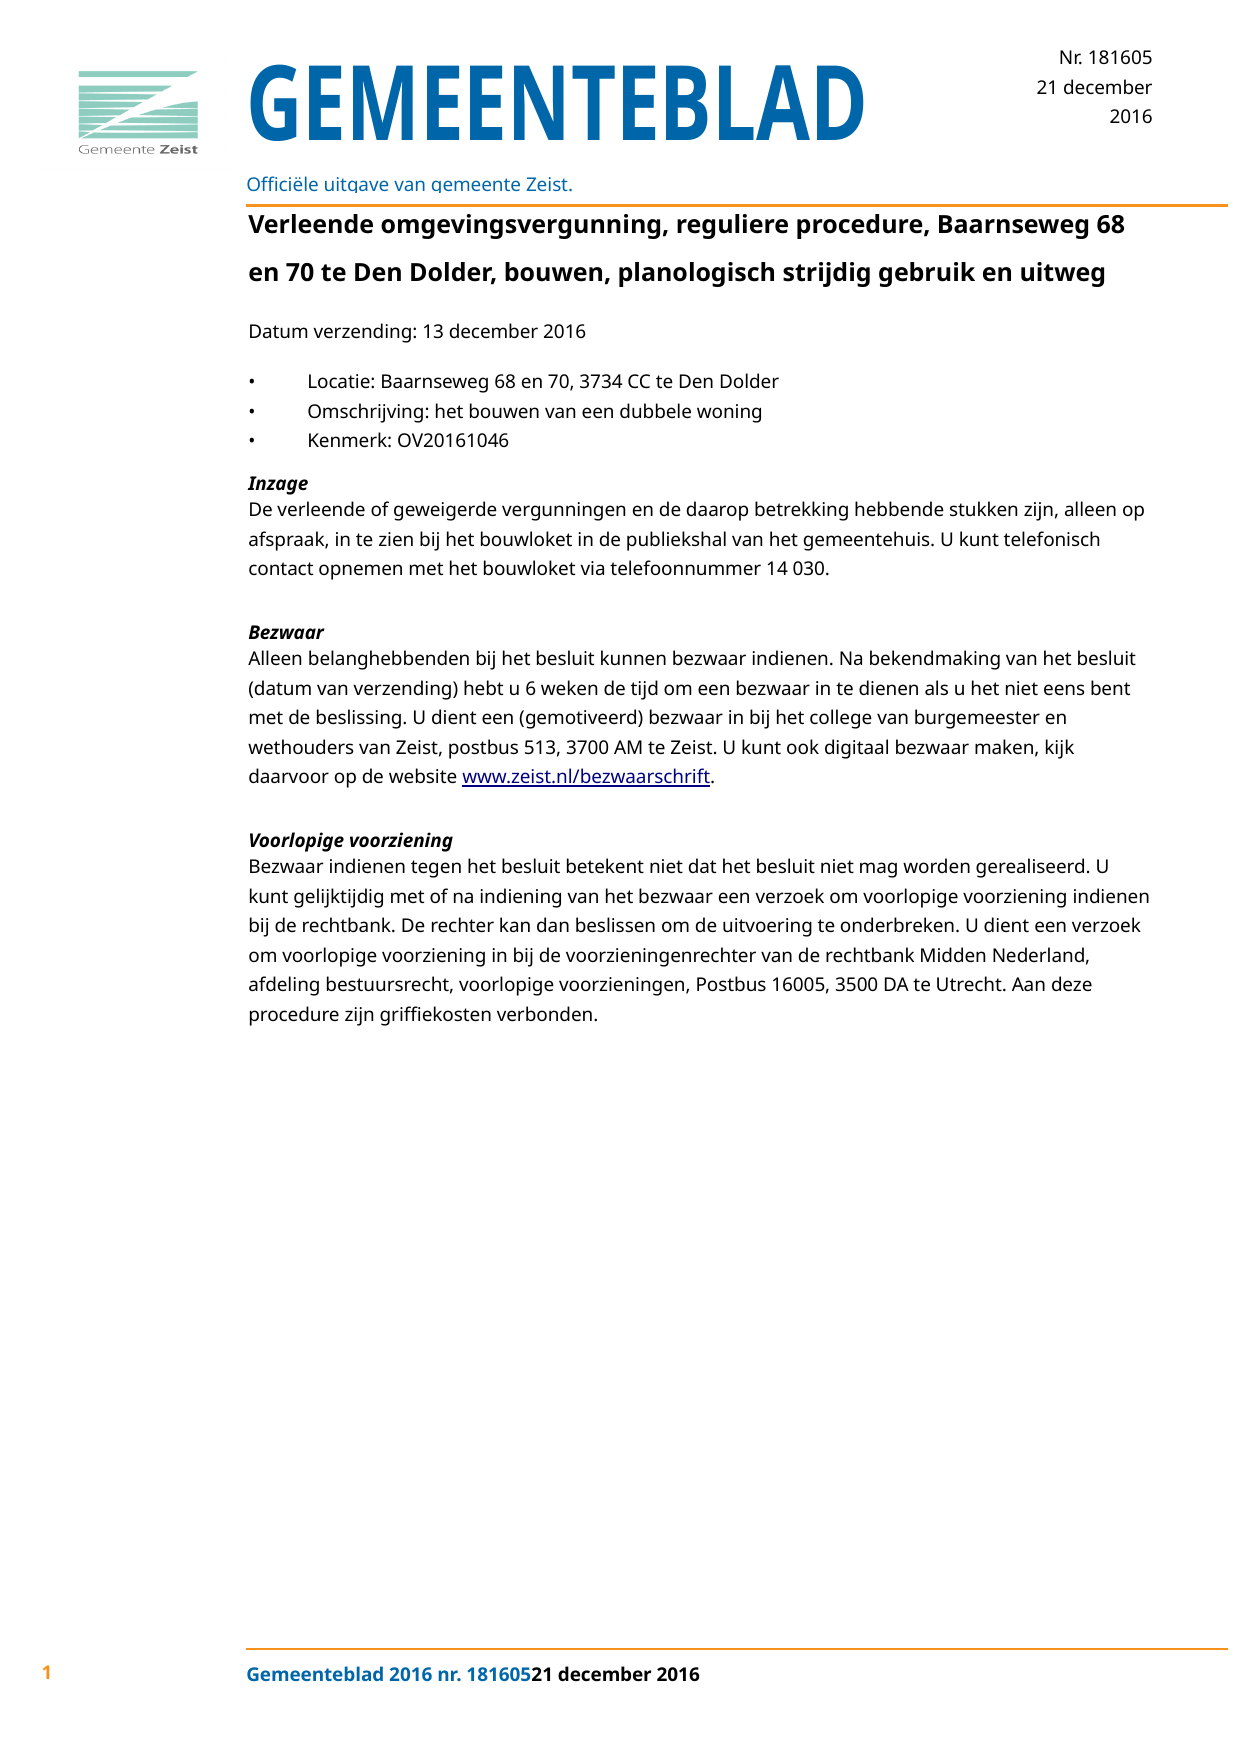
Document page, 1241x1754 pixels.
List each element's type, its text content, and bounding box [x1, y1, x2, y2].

text Bezwaar indienen tegen het besluit betekent niet dat het besluit niet mag worden gerealiseerd. U kunt gelijktijdig met of na indiening van het bezwaar een verzoek om voorlopige voorziening indienen bij de rechtbank. De rechter kan dan beslissen om de uitvoering te onderbreken. U dient een verzoek om voorlopige voorziening in bij de voorzieningenrechter van de rechtbank Midden Nederland, afdeling bestuursrecht, voorlopige voorzieningen, Postbus 16005, 3500 DA te Utrecht. Aan deze procedure zijn griffiekosten verbonden. [248, 853, 1152, 1027]
text De verleende of geweigerde vergunningen en de daarop betrekking hebbende stukken zijn, alleen op afspraak, in te zien bij het bouwloket in de publiekshal van het gemeentehuis. U kunt telefonisch contact opnemen met het bouwloket via telefoonnummer 14 030. [248, 496, 1152, 581]
text Alleen belanghebbenden bij het besluit kunnen bezwaar indienen. Na bekendmaking van het besluit (datum van verzending) hebt u 6 weken de tijd om een bezwaar in te dienen als u het niet eens bent met de beslissing. U dient een (gemotiveerd) bezwaar in bij het college van burgemeester en wethouders van Zeist, postbus 513, 3700 AM te Zeist. U kunt ook digitaal bezwaar maken, kijk daarvoor op de website www.zeist.nl/bezwaarschrift. [248, 645, 1152, 789]
text Datum verzending: 13 december 2016 [248, 318, 1152, 344]
picture [41, 47, 231, 172]
list Omschrijving: het bouwen van een dubbele woning [248, 398, 1152, 424]
text Voorlopige voorziening [248, 827, 1152, 853]
list Locatie: Baarnseweg 68 en 70, 3734 CC te Den Dolder [248, 368, 1152, 394]
text Inzage [248, 471, 1152, 496]
text Verleende omgevingsvergunning, reguliere procedure, Baarnseweg 68 en 70 te Den Dolder, bouwen, planologisch strijdig gebruik en uitweg [248, 207, 1152, 288]
list Kenmerk: OV20161046 [248, 427, 1152, 453]
text Bezwaar [248, 619, 1152, 645]
